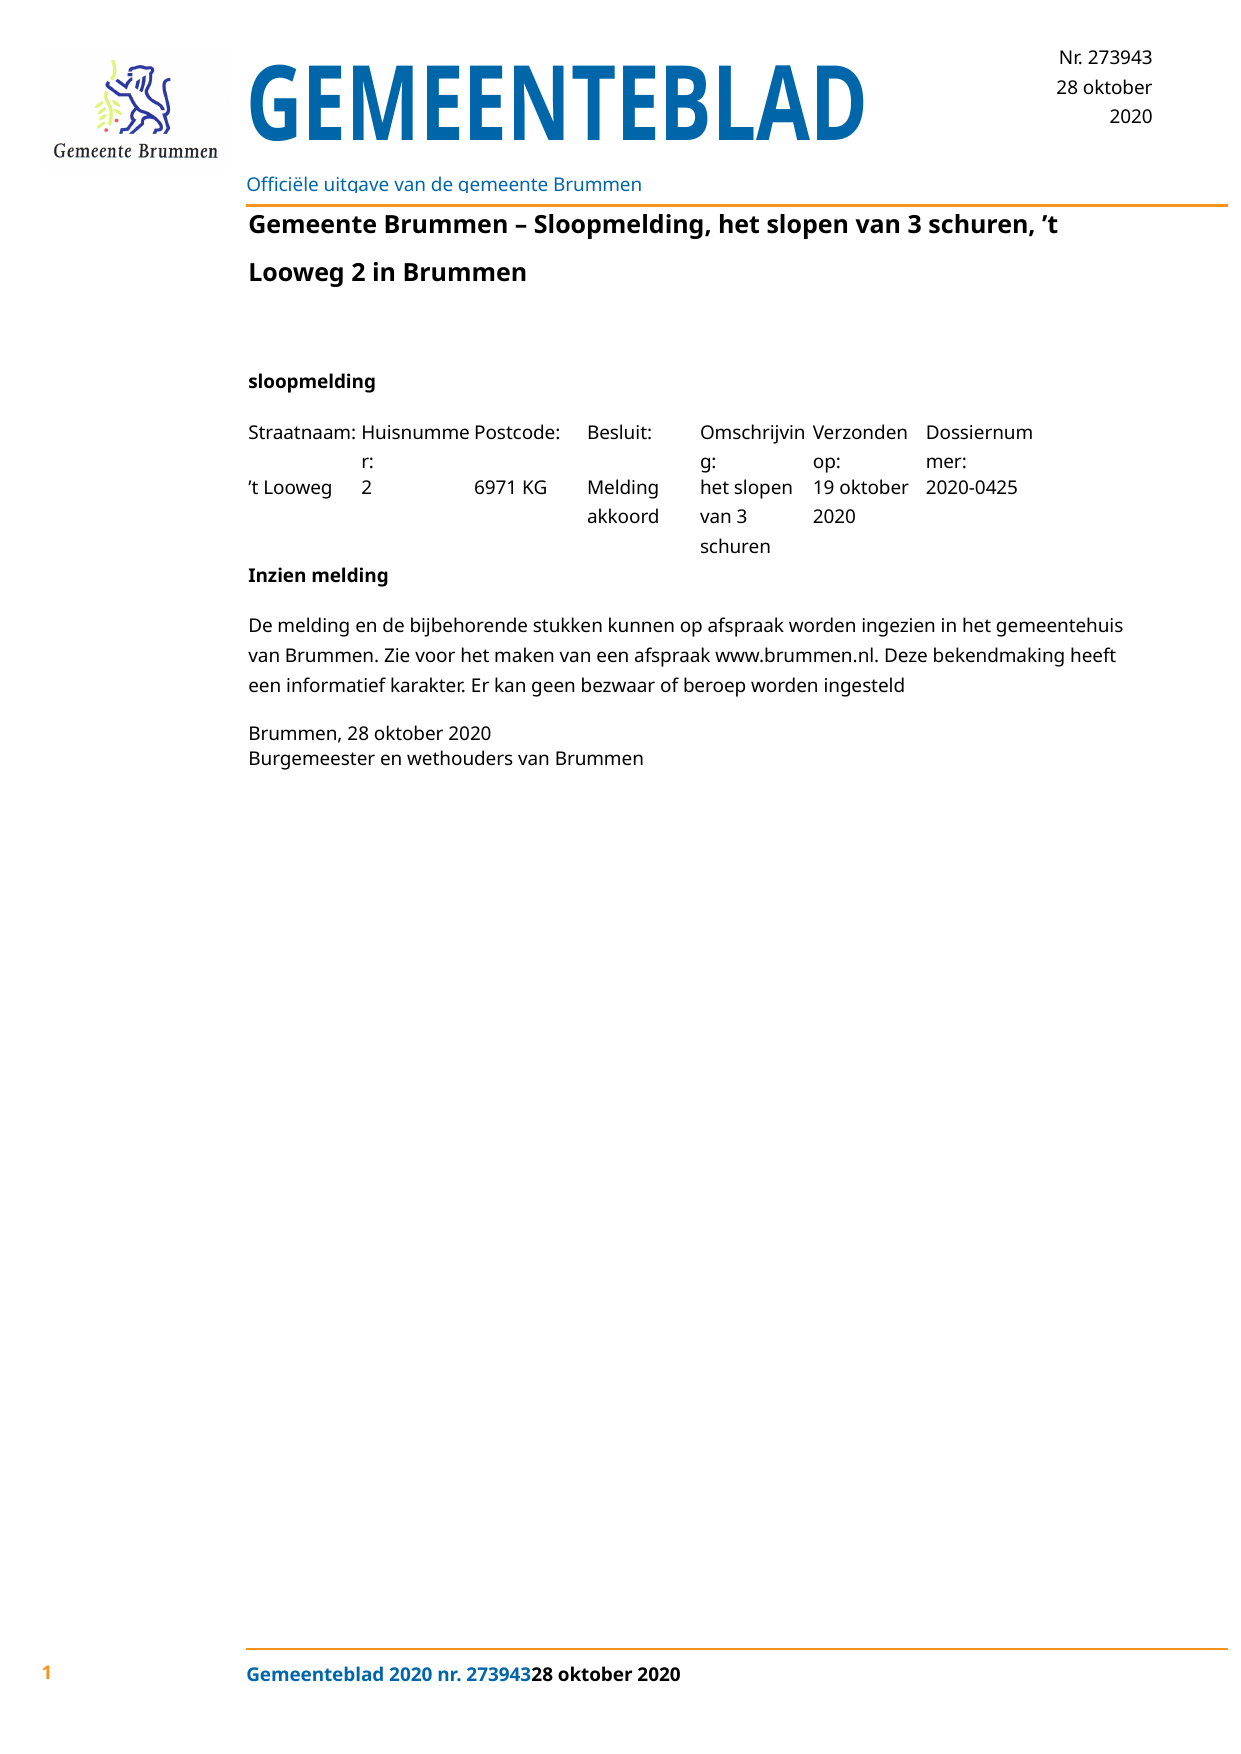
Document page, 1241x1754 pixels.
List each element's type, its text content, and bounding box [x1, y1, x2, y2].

table_cell [1039, 474, 1152, 559]
table_cell ’t Looweg [248, 474, 361, 559]
table_header Omschrijving: [700, 419, 813, 474]
text Gemeente Brummen – Sloopmelding, het slopen van 3 schuren, ’t Looweg 2 in Brummen [248, 207, 1152, 288]
table_header Straatnaam: [248, 419, 361, 474]
table_header Verzonden op: [813, 419, 926, 474]
text Inzien melding [248, 562, 1152, 588]
table_cell 2020-0425 [926, 474, 1038, 559]
table_cell 2 [361, 474, 474, 559]
table_header Dossiernummer: [926, 419, 1038, 474]
table_header Besluit: [587, 419, 700, 474]
text sloopmelding [248, 368, 1152, 394]
table_cell het slopen van 3 schuren [700, 474, 813, 559]
table_header Huisnummer: [361, 419, 474, 474]
table_cell 19 oktober 2020 [813, 474, 926, 559]
table_cell Melding akkoord [587, 474, 700, 559]
table_header [1039, 419, 1152, 474]
text Brummen, 28 oktober 2020 [248, 720, 1152, 745]
text De melding en de bijbehorende stukken kunnen op afspraak worden ingezien in het gemeentehuis van Brummen. Zie voor het maken van een afspraak www.brummen.nl. Deze bekendmaking heeft een informatief karakter. Er kan geen bezwaar of beroep worden ingesteld [248, 613, 1152, 698]
picture [41, 47, 231, 172]
table_cell 6971 KG [474, 474, 587, 559]
text Burgemeester en wethouders van Brummen [248, 745, 1152, 771]
table_header Postcode: [474, 419, 587, 474]
